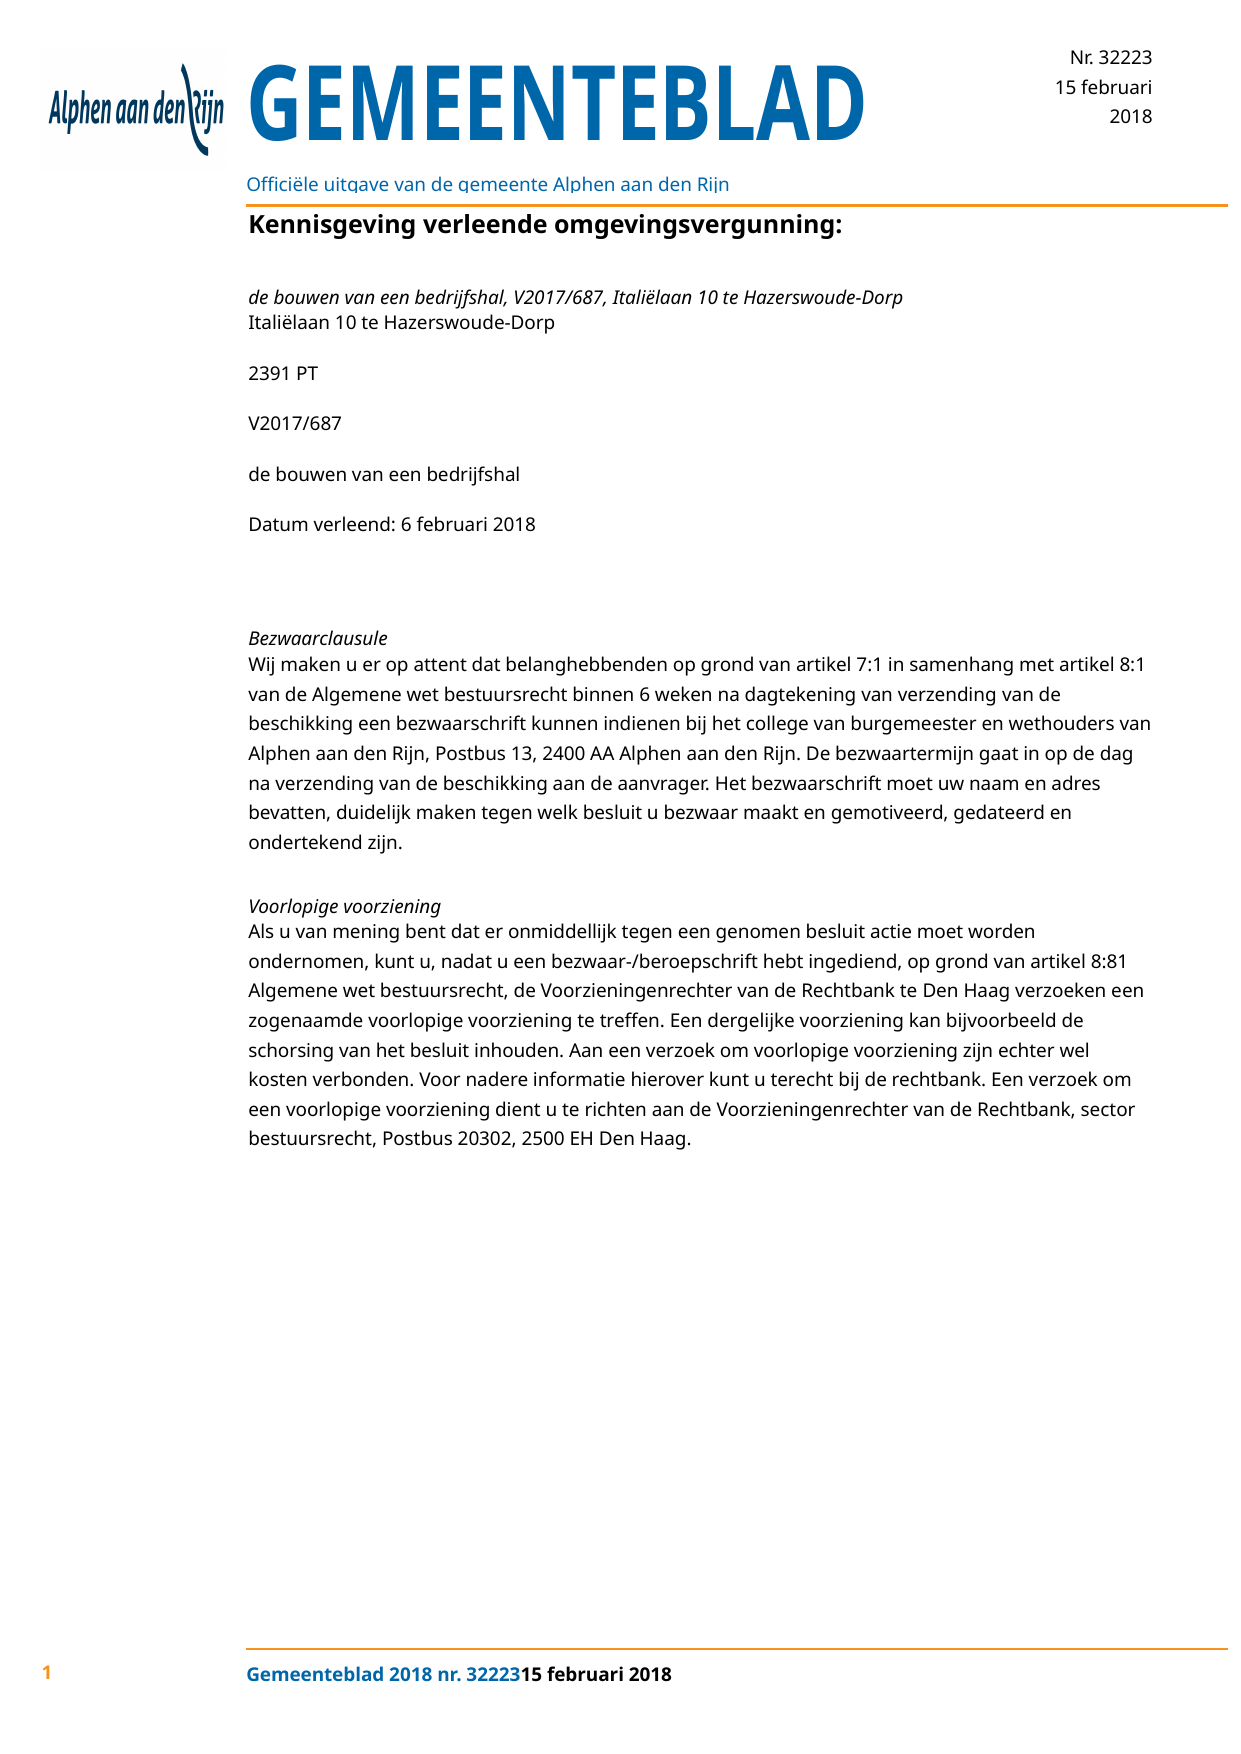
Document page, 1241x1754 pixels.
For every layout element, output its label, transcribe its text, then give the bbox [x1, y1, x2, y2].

text de bouwen van een bedrijfshal [248, 461, 1152, 487]
text V2017/687 [248, 410, 1152, 436]
text Datum verleend: 6 februari 2018 [248, 511, 1152, 537]
text Kennisgeving verleende omgevingsvergunning: [248, 207, 1152, 241]
text 2391 PT [248, 360, 1152, 386]
text Bezwaarclausule [248, 626, 1152, 651]
text Voorlopige voorziening [248, 893, 1152, 918]
text Als u van mening bent dat er onmiddellijk tegen een genomen besluit actie moet worden ondernomen, kunt u, nadat u een bezwaar-/beroepschrift hebt ingediend, op grond van artikel 8:81 Algemene wet bestuursrecht, de Voorzieningenrechter van de Rechtbank te Den Haag verzoeken een zogenaamde voorlopige voorziening te treffen. Een dergelijke voorziening kan bijvoorbeeld de schorsing van het besluit inhouden. Aan een verzoek om voorlopige voorziening zijn echter wel kosten verbonden. Voor nadere informatie hierover kunt u terecht bij de rechtbank. Een verzoek om een voorlopige voorziening dient u te richten aan de Voorzieningenrechter van de Rechtbank, sector bestuursrecht, Postbus 20302, 2500 EH Den Haag. [248, 918, 1152, 1151]
text Wij maken u er op attent dat belanghebbenden op grond van artikel 7:1 in samenhang met artikel 8:1 van de Algemene wet bestuursrecht binnen 6 weken na dagtekening van verzending van de beschikking een bezwaarschrift kunnen indienen bij het college van burgemeester en wethouders van Alphen aan den Rijn, Postbus 13, 2400 AA Alphen aan den Rijn. De bezwaartermijn gaat in op de dag na verzending van de beschikking aan de aanvrager. Het bezwaarschrift moet uw naam en adres bevatten, duidelijk maken tegen welk besluit u bezwaar maakt en gemotiveerd, gedateerd en ondertekend zijn. [248, 651, 1152, 854]
picture [41, 47, 231, 172]
text de bouwen van een bedrijfshal, V2017/687, Italiëlaan 10 te Hazerswoude-Dorp [248, 284, 1152, 309]
text Italiëlaan 10 te Hazerswoude-Dorp [248, 309, 1152, 335]
